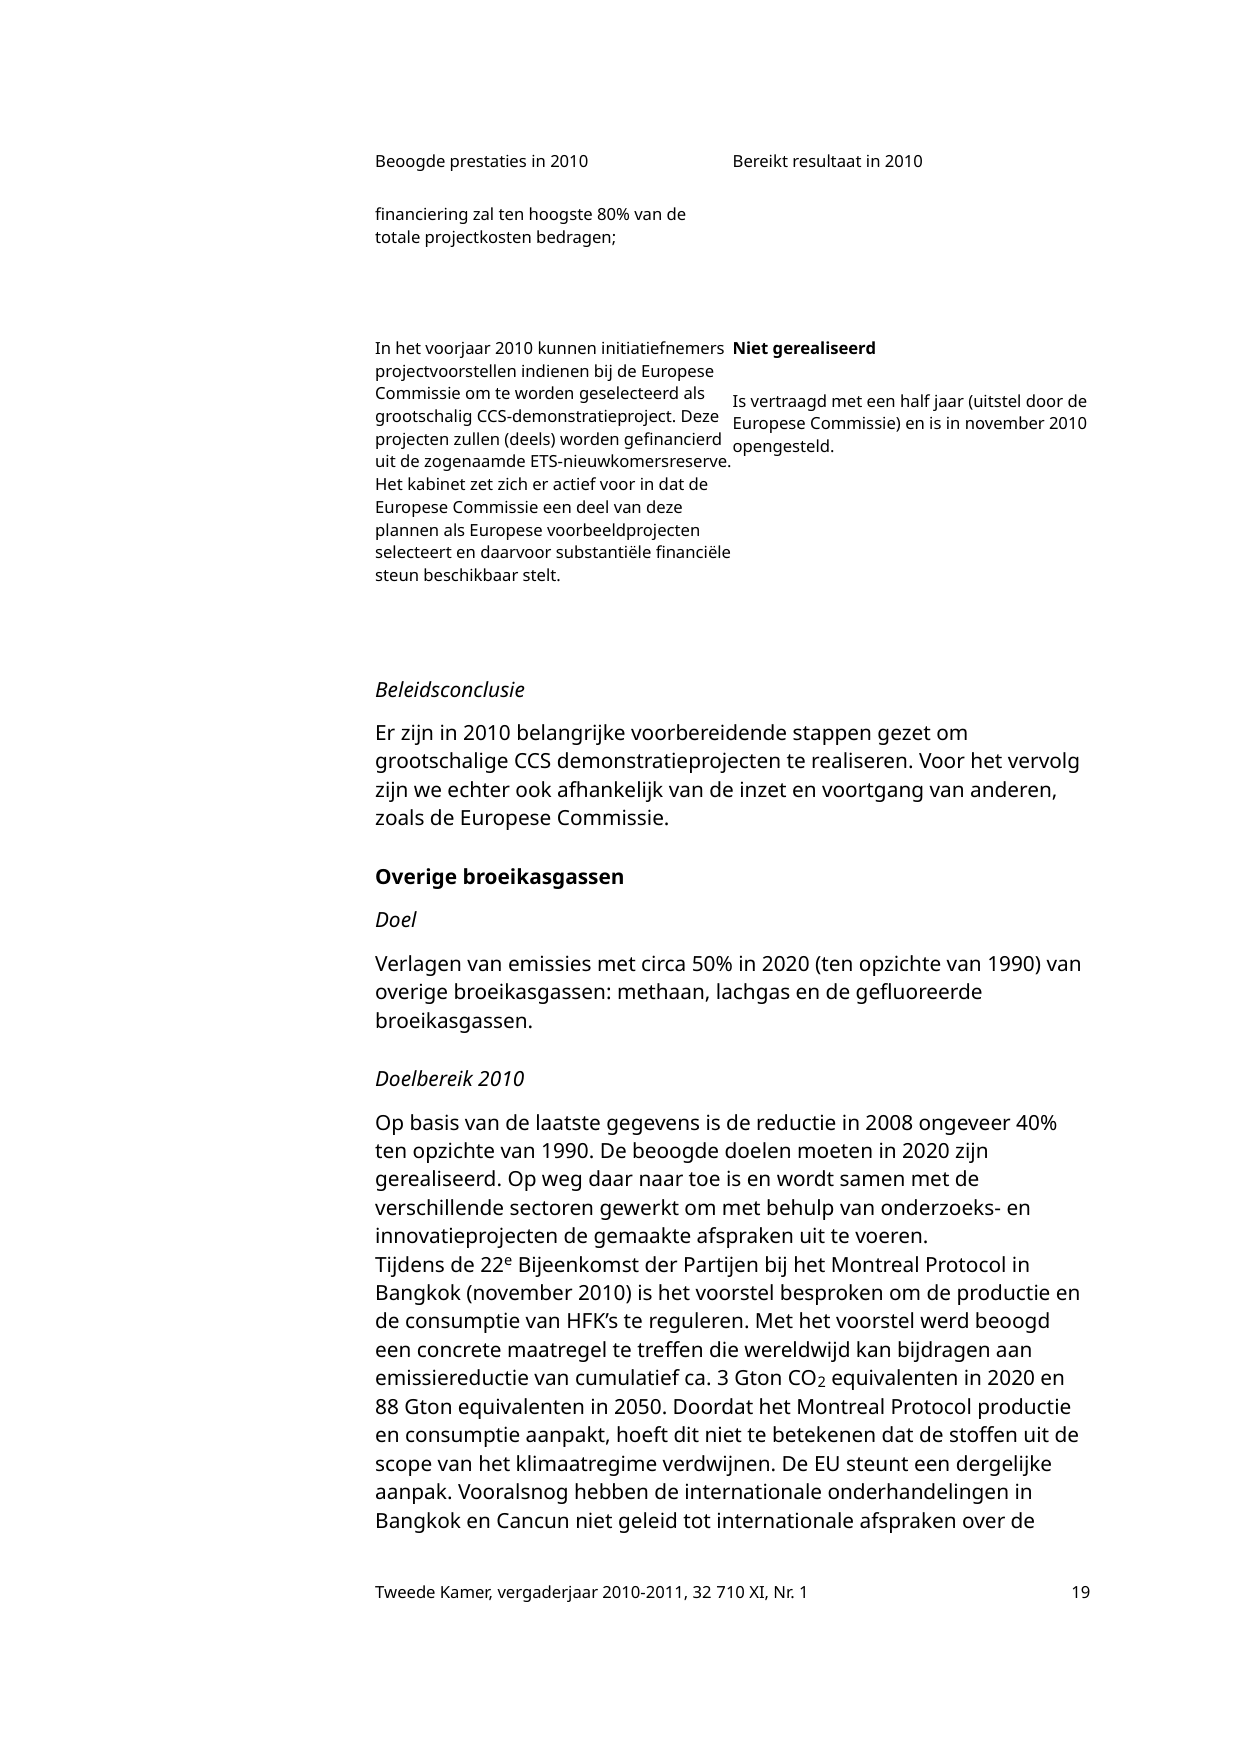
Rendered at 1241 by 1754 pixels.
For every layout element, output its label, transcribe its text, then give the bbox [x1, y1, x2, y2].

text Doelbereik 2010 [375, 1064, 1090, 1093]
table_cell [733, 203, 1090, 278]
text Beleidsconclusie [375, 675, 1090, 703]
table_header Bereikt resultaat in 2010 [733, 150, 1090, 203]
text Op basis van de laatste gegevens is de reductie in 2008 ongeveer 40% ten opzichte van 1990. De beoogde doelen moeten in 2020 zijn gerealiseerd. Op weg daar naar toe is en wordt samen met de verschillende sectoren gewerkt om met behulp van onderzoeks- en innovatieprojecten de gemaakte afspraken uit te voeren. [375, 1108, 1090, 1250]
table_cell financiering zal ten hoogste 80% van de totale projectkosten bedragen; [375, 203, 732, 278]
text Verlagen van emissies met circa 50% in 2020 (ten opzichte van 1990) van overige broeikasgassen: methaan, lachgas en de gefluoreerde broeikasgassen. [375, 949, 1090, 1034]
text Er zijn in 2010 belangrijke voorbereidende stappen gezet om grootschalige CCS demonstratieprojecten te realiseren. Voor het vervolg zijn we echter ook afhankelijk van de inzet en voortgang van anderen, zoals de Europese Commissie. [375, 718, 1090, 832]
table_cell In het voorjaar 2010 kunnen initiatiefnemers projectvoorstellen indienen bij de Europese Commissie om te worden geselecteerd als grootschalig CCS-demonstratieproject. Deze projecten zullen (deels) worden gefinancierd uit de zogenaamde ETS-nieuwkomersreserve. Het kabinet zet zich er actief voor in dat de Europese Commissie een deel van deze plannen als Europese voorbeeldprojecten selecteert en daarvoor substantiële financiële steun beschikbaar stelt. [375, 337, 732, 616]
table_cell [733, 278, 1090, 337]
text Tijdens de 22e Bijeenkomst der Partijen bij het Montreal Protocol in Bangkok (november 2010) is het voorstel besproken om de productie en de consumptie van HFK’s te reguleren. Met het voorstel werd beoogd een concrete maatregel te treffen die wereldwijd kan bijdragen aan emissiereductie van cumulatief ca. 3 Gton CO2 equivalenten in 2020 en 88 Gton equivalenten in 2050. Doordat het Montreal Protocol productie en consumptie aanpakt, hoeft dit niet te betekenen dat de stoffen uit de scope van het klimaatregime verdwijnen. De EU steunt een dergelijke aanpak. Vooralsnog hebben de internationale onderhandelingen in Bangkok en Cancun niet geleid tot internationale afspraken over de [375, 1250, 1090, 1534]
table_cell [375, 278, 732, 337]
table_header Beoogde prestaties in 2010 [375, 150, 732, 203]
table_cell Niet gerealiseerd Is vertraagd met een half jaar (uitstel door de Europese Commissie) en is in november 2010 opengesteld. [733, 337, 1090, 616]
text Overige broeikasgassen [375, 862, 1090, 890]
text Doel [375, 905, 1090, 934]
